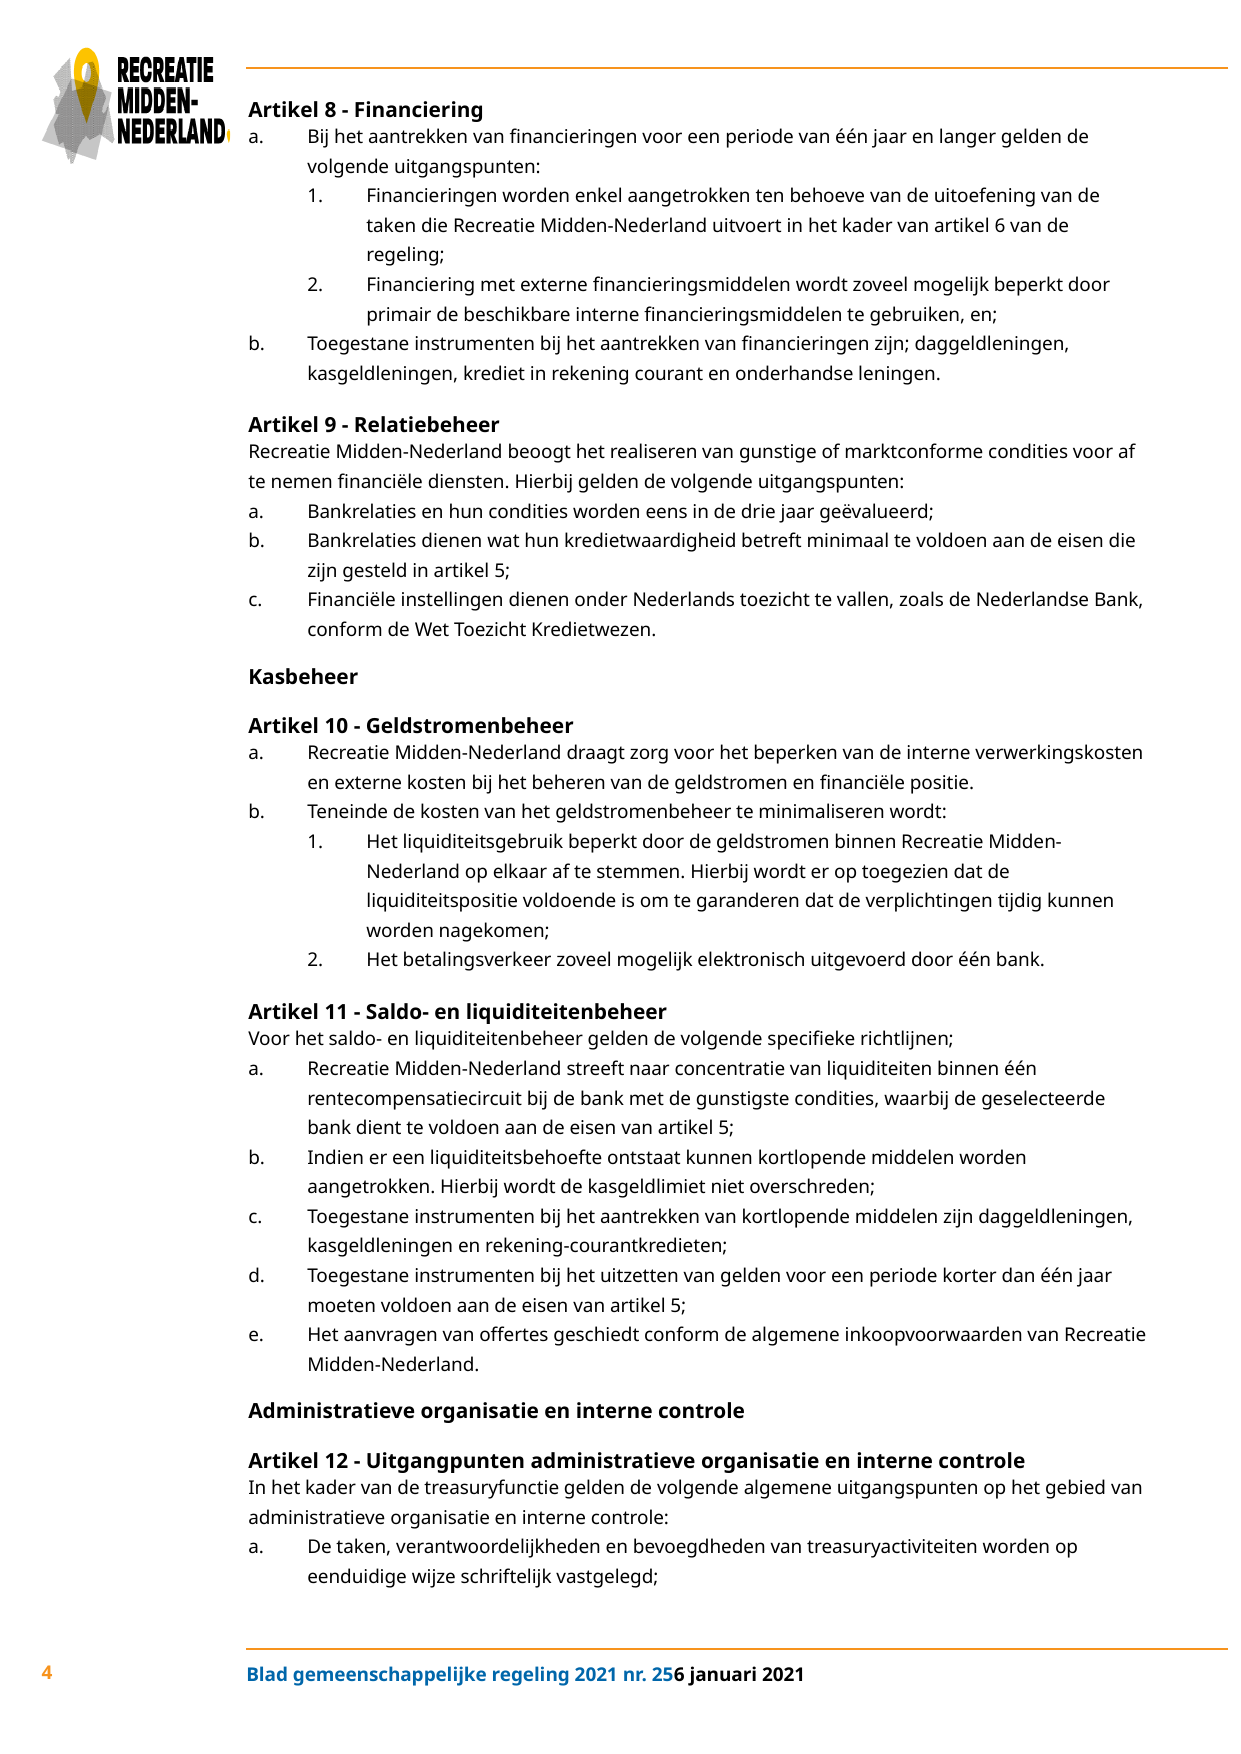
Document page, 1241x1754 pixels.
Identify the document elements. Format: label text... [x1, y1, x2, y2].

text Kasbeheer [248, 662, 1152, 690]
list Toegestane instrumenten bij het aantrekken van kortlopende middelen zijn daggeldleningen, kasgeldleningen en rekening-courantkredieten; [248, 1203, 1152, 1258]
text Administratieve organisatie en interne controle [248, 1397, 1152, 1425]
text Voor het saldo- en liquiditeitenbeheer gelden de volgende specifieke richtlijnen; [248, 1026, 1152, 1051]
text Artikel 8 - Financiering [248, 95, 1152, 123]
list Bankrelaties dienen wat hun kredietwaardigheid betreft minimaal te voldoen aan de eisen die zijn gesteld in artikel 5; [248, 527, 1152, 583]
list Toegestane instrumenten bij het aantrekken van financieringen zijn; daggeldleningen, kasgeldleningen, krediet in rekening courant en onderhandse leningen. [248, 330, 1152, 386]
list Bankrelaties en hun condities worden eens in de drie jaar geëvalueerd; [248, 498, 1152, 524]
list Het aanvragen van offertes geschiedt conform de algemene inkoopvoorwaarden van Recreatie Midden-Nederland. [248, 1321, 1152, 1377]
text Artikel 10 - Geldstromenbeheer [248, 711, 1152, 739]
list Financieringen worden enkel aangetrokken ten behoeve van de uitoefening van de taken die Recreatie Midden-Nederland uitvoert in het kader van artikel 6 van de regeling; [307, 182, 1152, 267]
text Artikel 9 - Relatiebeheer [248, 410, 1152, 439]
list Teneinde de kosten van het geldstromenbeheer te minimaliseren wordt: [248, 799, 1152, 824]
list De taken, verantwoordelijkheden en bevoegdheden van treasuryactiviteiten worden op eenduidige wijze schriftelijk vastgelegd; [248, 1533, 1152, 1589]
list Indien er een liquiditeitsbehoefte ontstaat kunnen kortlopende middelen worden aangetrokken. Hierbij wordt de kasgeldlimiet niet overschreden; [248, 1144, 1152, 1199]
picture [41, 47, 231, 172]
list Het liquiditeitsgebruik beperkt door de geldstromen binnen Recreatie Midden-Nederland op elkaar af te stemmen. Hierbij wordt er op toegezien dat de liquiditeitspositie voldoende is om te garanderen dat de verplichtingen tijdig kunnen worden nagekomen; [307, 828, 1152, 943]
list Financiële instellingen dienen onder Nederlands toezicht te vallen, zoals de Nederlandse Bank, conform de Wet Toezicht Kredietwezen. [248, 587, 1152, 642]
text Recreatie Midden-Nederland beoogt het realiseren van gunstige of marktconforme condities voor af te nemen financiële diensten. Hierbij gelden de volgende uitgangspunten: [248, 439, 1152, 494]
list Het betalingsverkeer zoveel mogelijk elektronisch uitgevoerd door één bank. [307, 947, 1152, 972]
list Recreatie Midden-Nederland streeft naar concentratie van liquiditeiten binnen één rentecompensatiecircuit bij de bank met de gunstigste condities, waarbij de geselecteerde bank dient te voldoen aan de eisen van artikel 5; [248, 1055, 1152, 1140]
text Artikel 11 - Saldo- en liquiditeitenbeheer [248, 997, 1152, 1026]
list Toegestane instrumenten bij het uitzetten van gelden voor een periode korter dan één jaar moeten voldoen aan de eisen van artikel 5; [248, 1262, 1152, 1317]
list Bij het aantrekken van financieringen voor een periode van één jaar en langer gelden de volgende uitgangspunten: [248, 123, 1152, 178]
text In het kader van de treasuryfunctie gelden de volgende algemene uitgangspunten op het gebied van administratieve organisatie en interne controle: [248, 1474, 1152, 1529]
list Recreatie Midden-Nederland draagt zorg voor het beperken van de interne verwerkingskosten en externe kosten bij het beheren van de geldstromen en financiële positie. [248, 739, 1152, 795]
text Artikel 12 - Uitgangpunten administratieve organisatie en interne controle [248, 1446, 1152, 1474]
list Financiering met externe financieringsmiddelen wordt zoveel mogelijk beperkt door primair de beschikbare interne financieringsmiddelen te gebruiken, en; [307, 271, 1152, 326]
